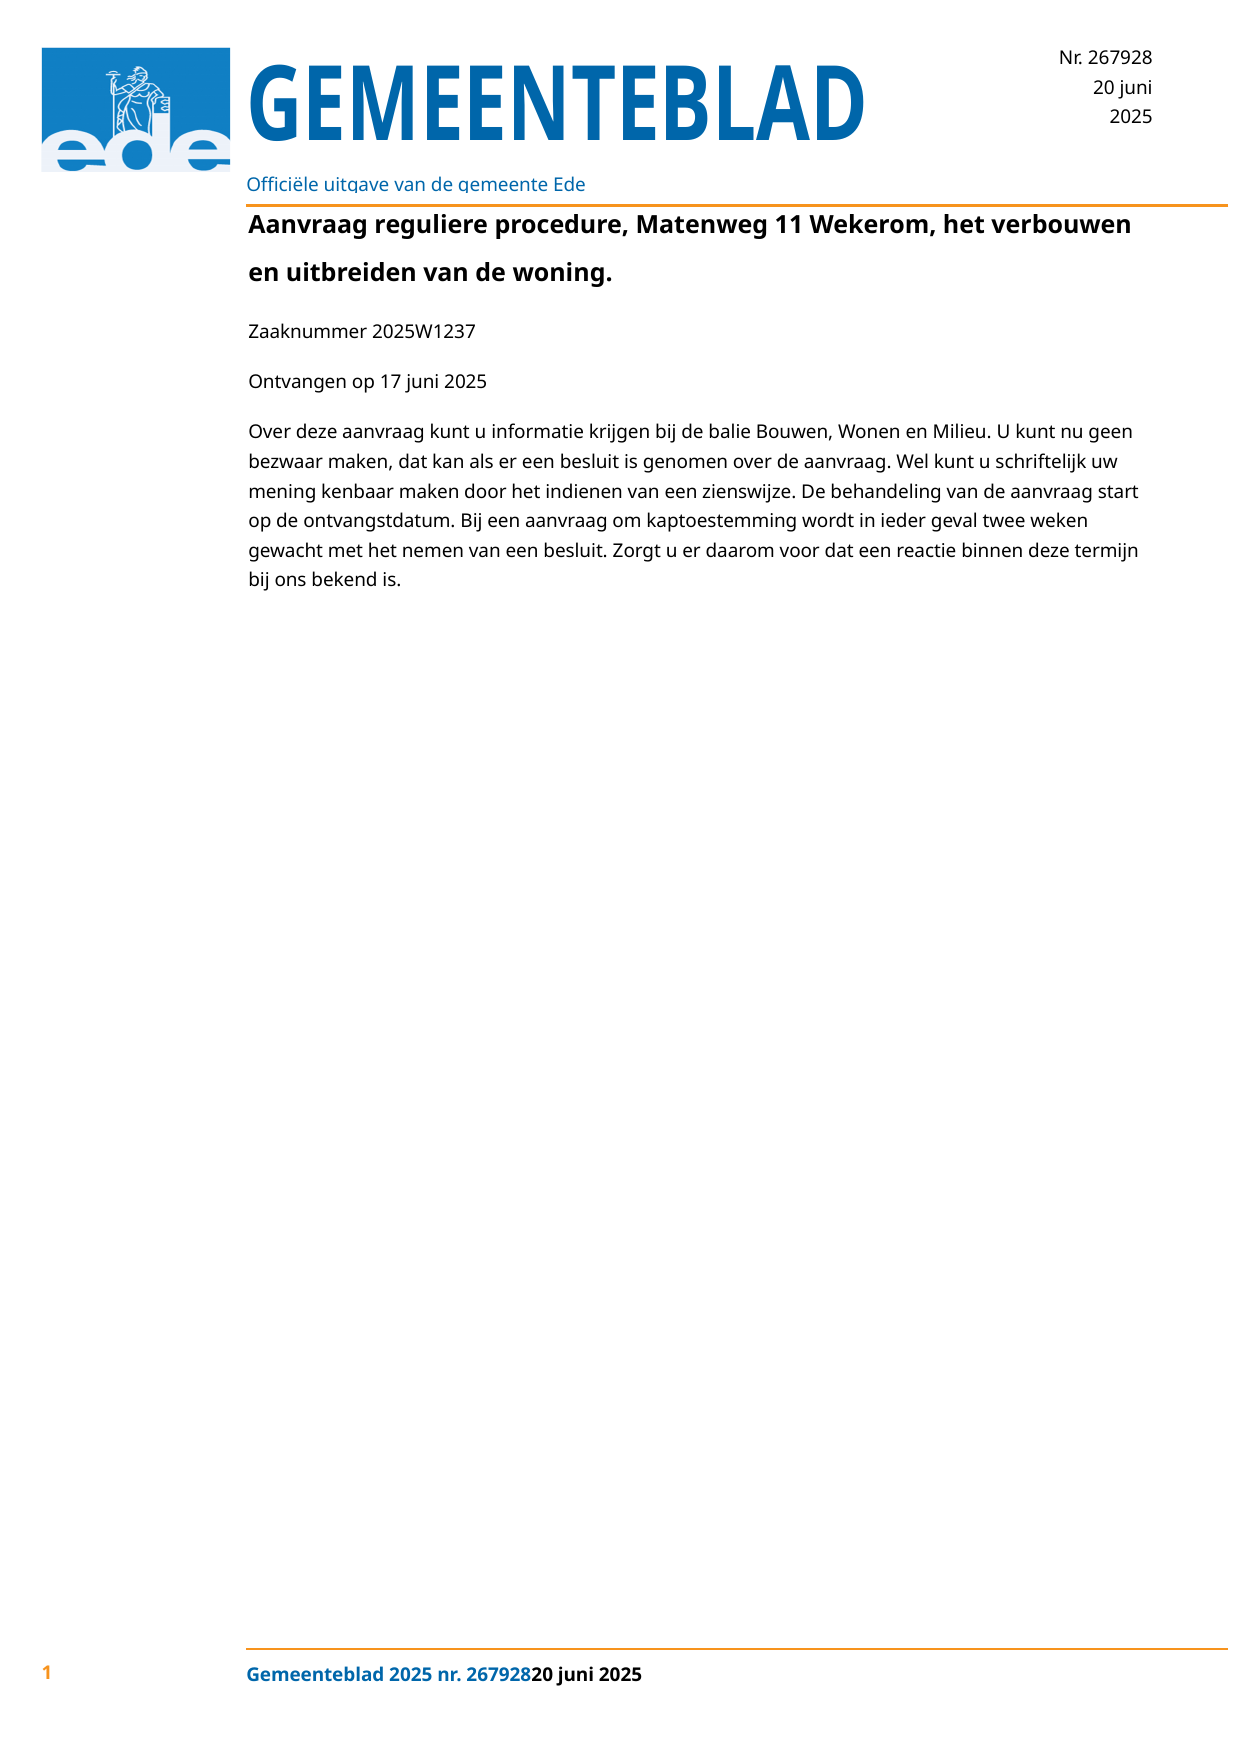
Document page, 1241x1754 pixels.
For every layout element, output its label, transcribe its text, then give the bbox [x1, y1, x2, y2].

text Aanvraag reguliere procedure, Matenweg 11 Wekerom, het verbouwen en uitbreiden van de woning. [248, 207, 1152, 288]
text Ontvangen op 17 juni 2025 [248, 368, 1152, 394]
text Over deze aanvraag kunt u informatie krijgen bij de balie Bouwen, Wonen en Milieu. U kunt nu geen bezwaar maken, dat kan als er een besluit is genomen over de aanvraag. Wel kunt u schriftelijk uw mening kenbaar maken door het indienen van een zienswijze. De behandeling van de aanvraag start op de ontvangstdatum. Bij een aanvraag om kaptoestemming wordt in ieder geval twee weken gewacht met het nemen van een besluit. Zorgt u er daarom voor dat een reactie binnen deze termijn bij ons bekend is. [248, 419, 1152, 592]
text Zaaknummer 2025W1237 [248, 318, 1152, 344]
picture [41, 47, 231, 172]
